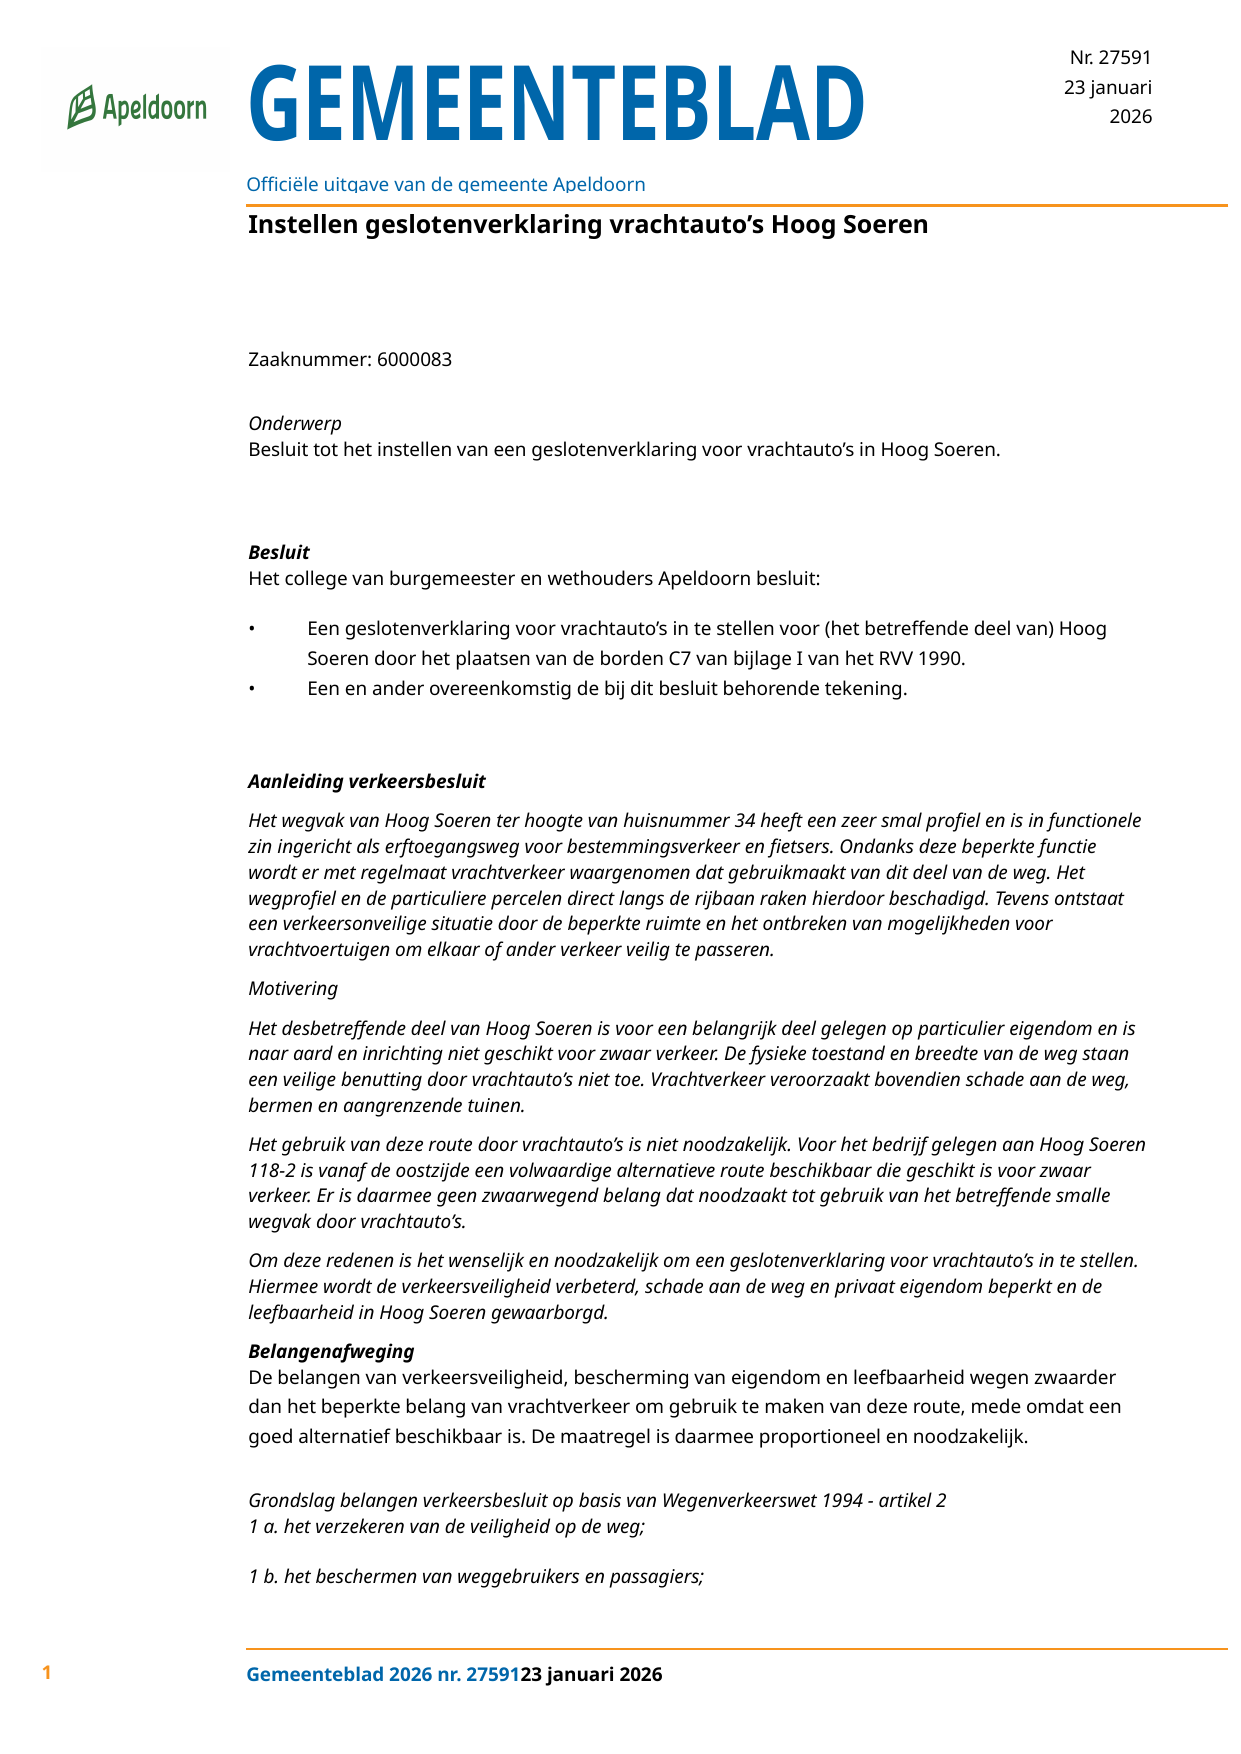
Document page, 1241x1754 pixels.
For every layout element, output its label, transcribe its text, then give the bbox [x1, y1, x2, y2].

text Instellen geslotenverklaring vrachtauto’s Hoog Soeren [248, 207, 1152, 241]
text Grondslag belangen verkeersbesluit op basis van Wegenverkeerswet 1994 - artikel 2 [248, 1487, 1152, 1513]
text Aanleiding verkeersbesluit [248, 768, 1152, 794]
text Motivering [248, 975, 1152, 1001]
text 1 b. het beschermen van weggebruikers en passagiers; [248, 1563, 1152, 1589]
text Het college van burgemeester en wethouders Apeldoorn besluit: [248, 565, 1152, 591]
text Het gebruik van deze route door vrachtauto’s is niet noodzakelijk. Voor het bedrijf gelegen aan Hoog Soeren 118-2 is vanaf de oostzijde een volwaardige alternatieve route beschikbaar die geschikt is voor zwaar verkeer. Er is daarmee geen zwaarwegend belang dat noodzaakt tot gebruik van het betreffende smalle wegvak door vrachtauto’s. [248, 1131, 1152, 1234]
text De belangen van verkeersveiligheid, bescherming van eigendom en leefbaarheid wegen zwaarder dan het beperkte belang van vrachtverkeer om gebruik te maken van deze route, mede omdat een goed alternatief beschikbaar is. De maatregel is daarmee proportioneel en noodzakelijk. [248, 1364, 1152, 1449]
list Een geslotenverklaring voor vrachtauto’s in te stellen voor (het betreffende deel van) Hoog Soeren door het plaatsen van de borden C7 van bijlage I van het RVV 1990. [248, 616, 1152, 671]
text Om deze redenen is het wenselijk en noodzakelijk om een geslotenverklaring voor vrachtauto’s in te stellen. Hiermee wordt de verkeersveiligheid verbeterd, schade aan de weg en privaat eigendom beperkt en de leefbaarheid in Hoog Soeren gewaarborgd. [248, 1248, 1152, 1325]
list Een en ander overeenkomstig de bij dit besluit behorende tekening. [248, 675, 1152, 700]
text Zaaknummer: 6000083 [248, 346, 1152, 372]
text 1 a. het verzekeren van de veiligheid op de weg; [248, 1513, 1152, 1539]
text Besluit [248, 539, 1152, 565]
picture [41, 47, 231, 172]
text Het wegvak van Hoog Soeren ter hoogte van huisnummer 34 heeft een zeer smal profiel en is in functionele zin ingericht als erftoegangsweg voor bestemmingsverkeer en fietsers. Ondanks deze beperkte functie wordt er met regelmaat vrachtverkeer waargenomen dat gebruikmaakt van dit deel van de weg. Het wegprofiel en de particuliere percelen direct langs de rijbaan raken hierdoor beschadigd. Tevens ontstaat een verkeersonveilige situatie door de beperkte ruimte en het ontbreken van mogelijkheden voor vrachtvoertuigen om elkaar of ander verkeer veilig te passeren. [248, 807, 1152, 962]
text Onderwerp [248, 410, 1152, 436]
text Het desbetreffende deel van Hoog Soeren is voor een belangrijk deel gelegen op particulier eigendom en is naar aard en inrichting niet geschikt voor zwaar verkeer. De fysieke toestand en breedte van de weg staan een veilige benutting door vrachtauto’s niet toe. Vrachtverkeer veroorzaakt bovendien schade aan de weg, bermen en aangrenzende tuinen. [248, 1015, 1152, 1118]
text Besluit tot het instellen van een geslotenverklaring voor vrachtauto’s in Hoog Soeren. [248, 436, 1152, 462]
text Belangenafweging [248, 1338, 1152, 1364]
